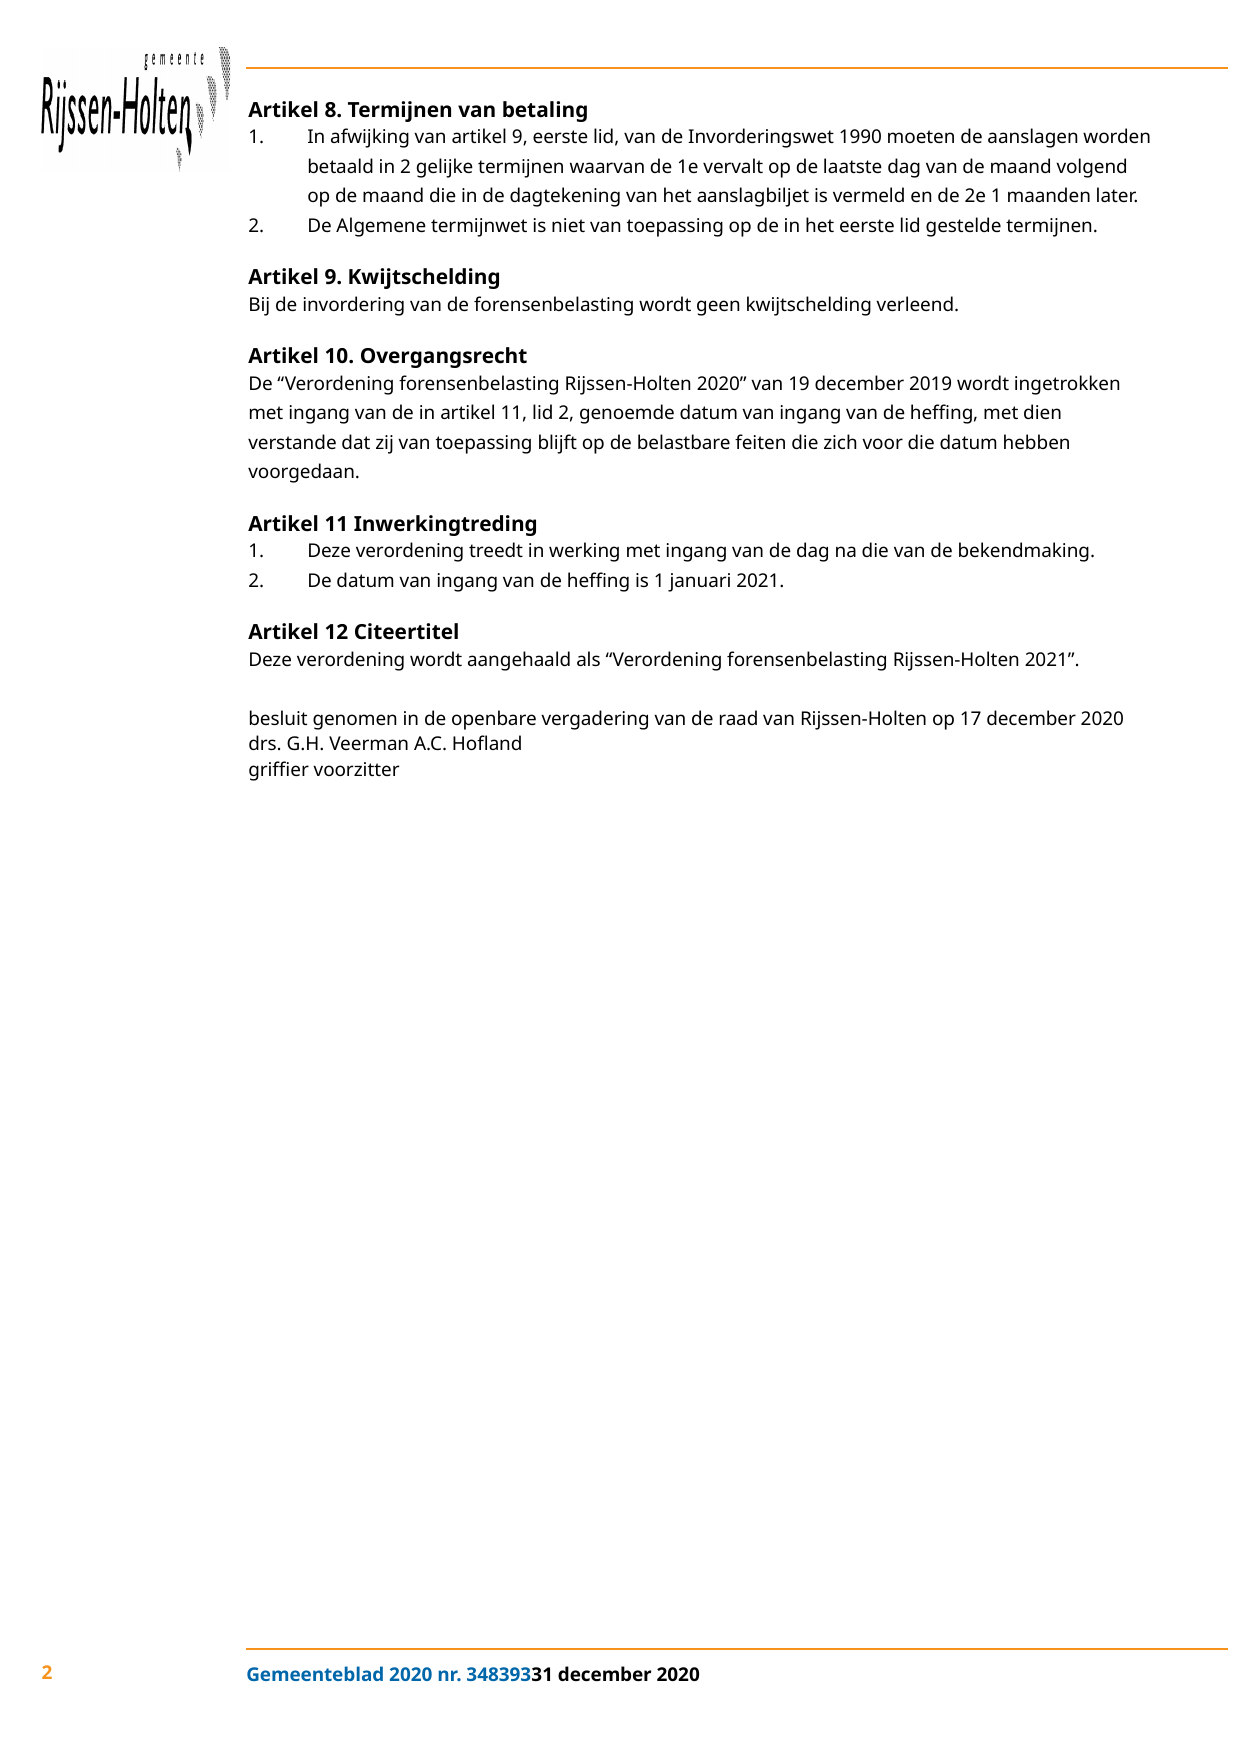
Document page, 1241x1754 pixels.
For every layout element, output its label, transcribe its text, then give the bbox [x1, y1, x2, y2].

text Artikel 10. Overgangsrecht [248, 341, 1152, 370]
text Artikel 12 Citeertitel [248, 617, 1152, 646]
text Deze verordening wordt aangehaald als “Verordening forensenbelasting Rijssen-Holten 2021”. [248, 646, 1152, 671]
text griffier voorzitter [248, 756, 1152, 782]
text Artikel 11 Inwerkingtreding [248, 509, 1152, 537]
text besluit genomen in de openbare vergadering van de raad van Rijssen-Holten op 17 december 2020 [248, 705, 1152, 731]
list De datum van ingang van de heffing is 1 januari 2021. [248, 567, 1152, 593]
picture [41, 47, 231, 172]
list In afwijking van artikel 9, eerste lid, van de Invorderingswet 1990 moeten de aanslagen worden betaald in 2 gelijke termijnen waarvan de 1e vervalt op de laatste dag van de maand volgend op de maand die in de dagtekening van het aanslagbiljet is vermeld en de 2e 1 maanden later. [248, 123, 1152, 208]
text Bij de invordering van de forensenbelasting wordt geen kwijtschelding verleend. [248, 291, 1152, 317]
list Deze verordening treedt in werking met ingang van de dag na die van de bekendmaking. [248, 537, 1152, 563]
text Artikel 9. Kwijtschelding [248, 262, 1152, 291]
text De “Verordening forensenbelasting Rijssen-Holten 2020” van 19 december 2019 wordt ingetrokken met ingang van de in artikel 11, lid 2, genoemde datum van ingang van de heffing, met dien verstande dat zij van toepassing blijft op de belastbare feiten die zich voor die datum hebben voorgedaan. [248, 370, 1152, 484]
text Artikel 8. Termijnen van betaling [248, 95, 1152, 123]
text drs. G.H. Veerman A.C. Hofland [248, 731, 1152, 756]
list De Algemene termijnwet is niet van toepassing op de in het eerste lid gestelde termijnen. [248, 212, 1152, 238]
